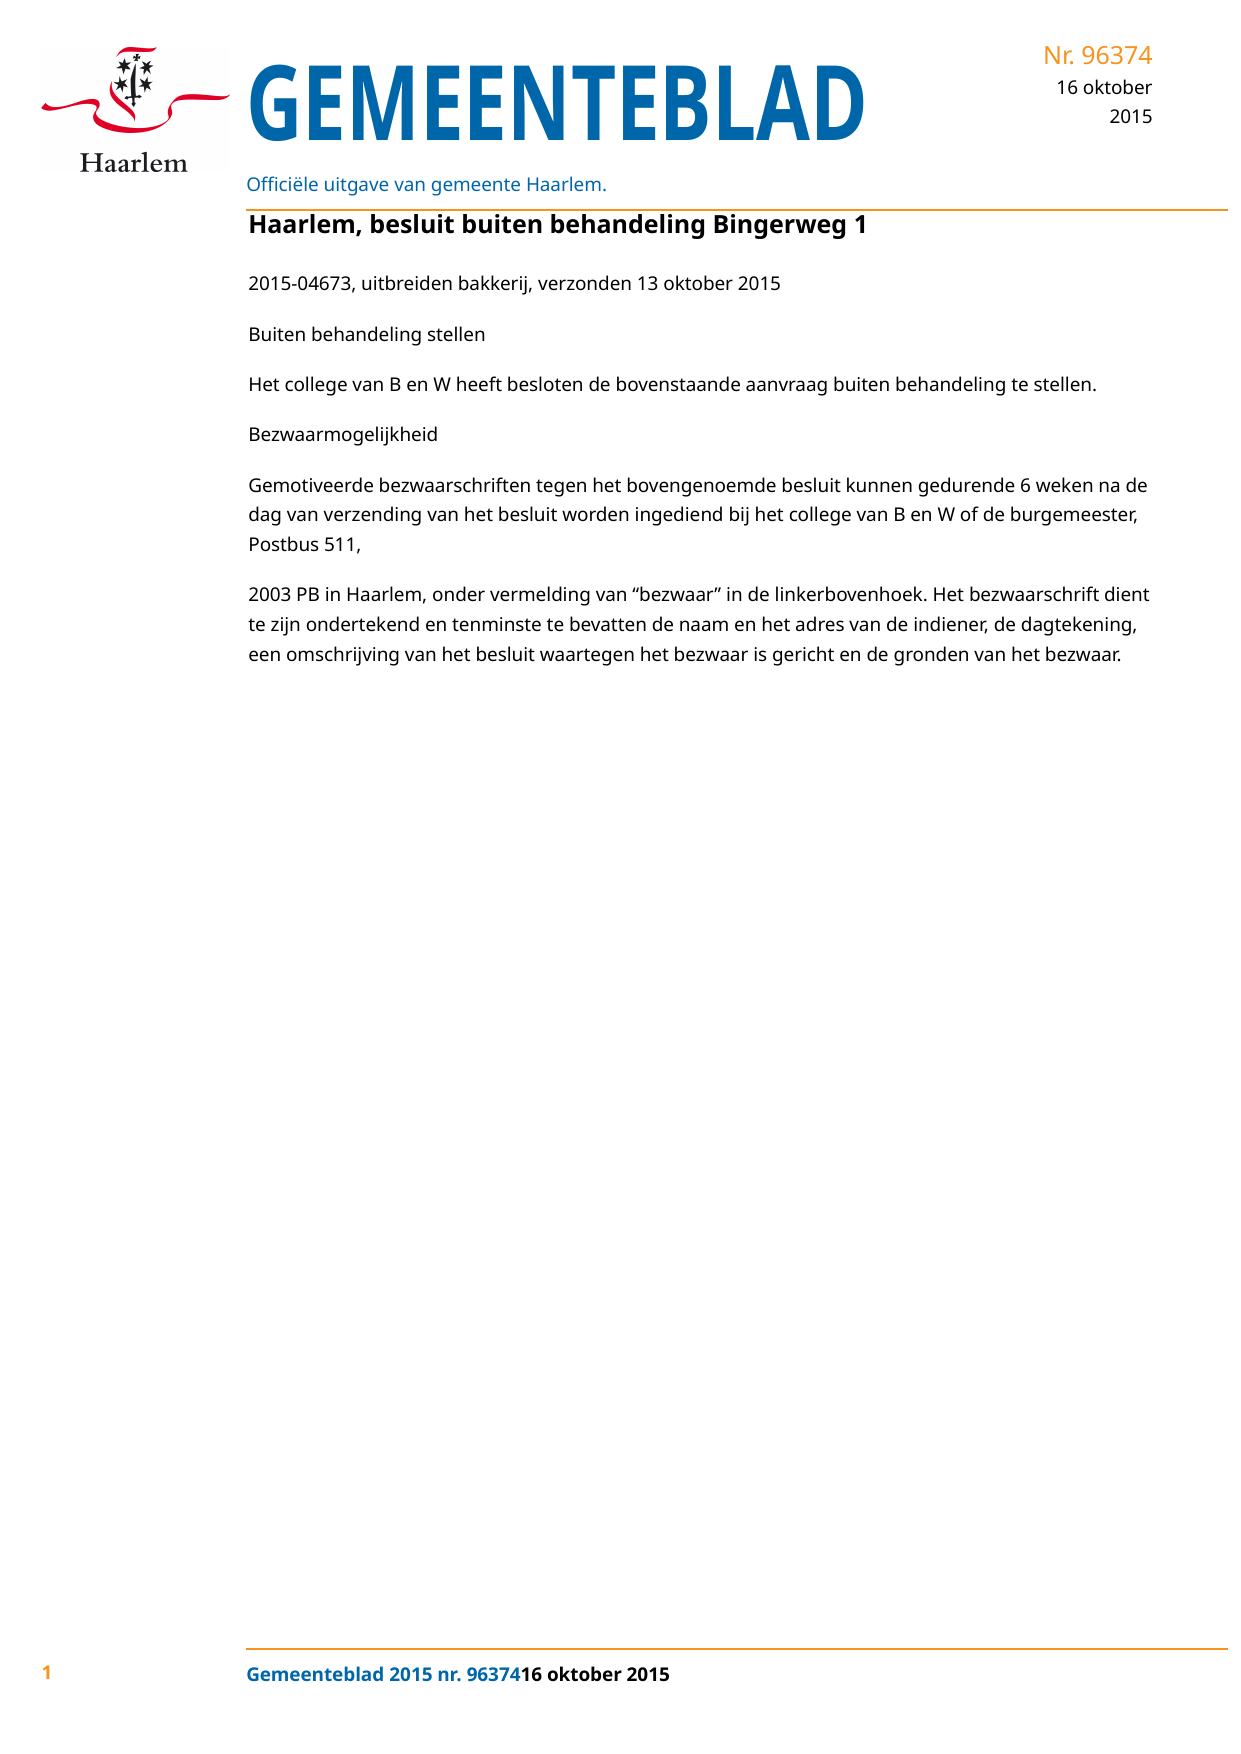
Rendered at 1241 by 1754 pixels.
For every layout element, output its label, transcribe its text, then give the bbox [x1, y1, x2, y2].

text Het college van B en W heeft besloten de bovenstaande aanvraag buiten behandeling te stellen. [248, 371, 1152, 397]
text Bezwaarmogelijkheid [248, 422, 1152, 447]
text Gemotiveerde bezwaarschriften tegen het bovengenoemde besluit kunnen gedurende 6 weken na de dag van verzending van het besluit worden ingediend bij het college van B en W of de burgemeester, Postbus 511, [248, 472, 1152, 557]
text Buiten behandeling stellen [248, 321, 1152, 346]
text Haarlem, besluit buiten behandeling Bingerweg 1 [248, 211, 1152, 241]
picture [41, 47, 231, 172]
text 2015-04673, uitbreiden bakkerij, verzonden 13 oktober 2015 [248, 270, 1152, 296]
text 2003 PB in Haarlem, onder vermelding van “bezwaar” in de linkerbovenhoek. Het bezwaarschrift dient te zijn ondertekend en tenminste te bevatten de naam en het adres van de indiener, de dagtekening, een omschrijving van het besluit waartegen het bezwaar is gericht en de gronden van het bezwaar. [248, 582, 1152, 666]
